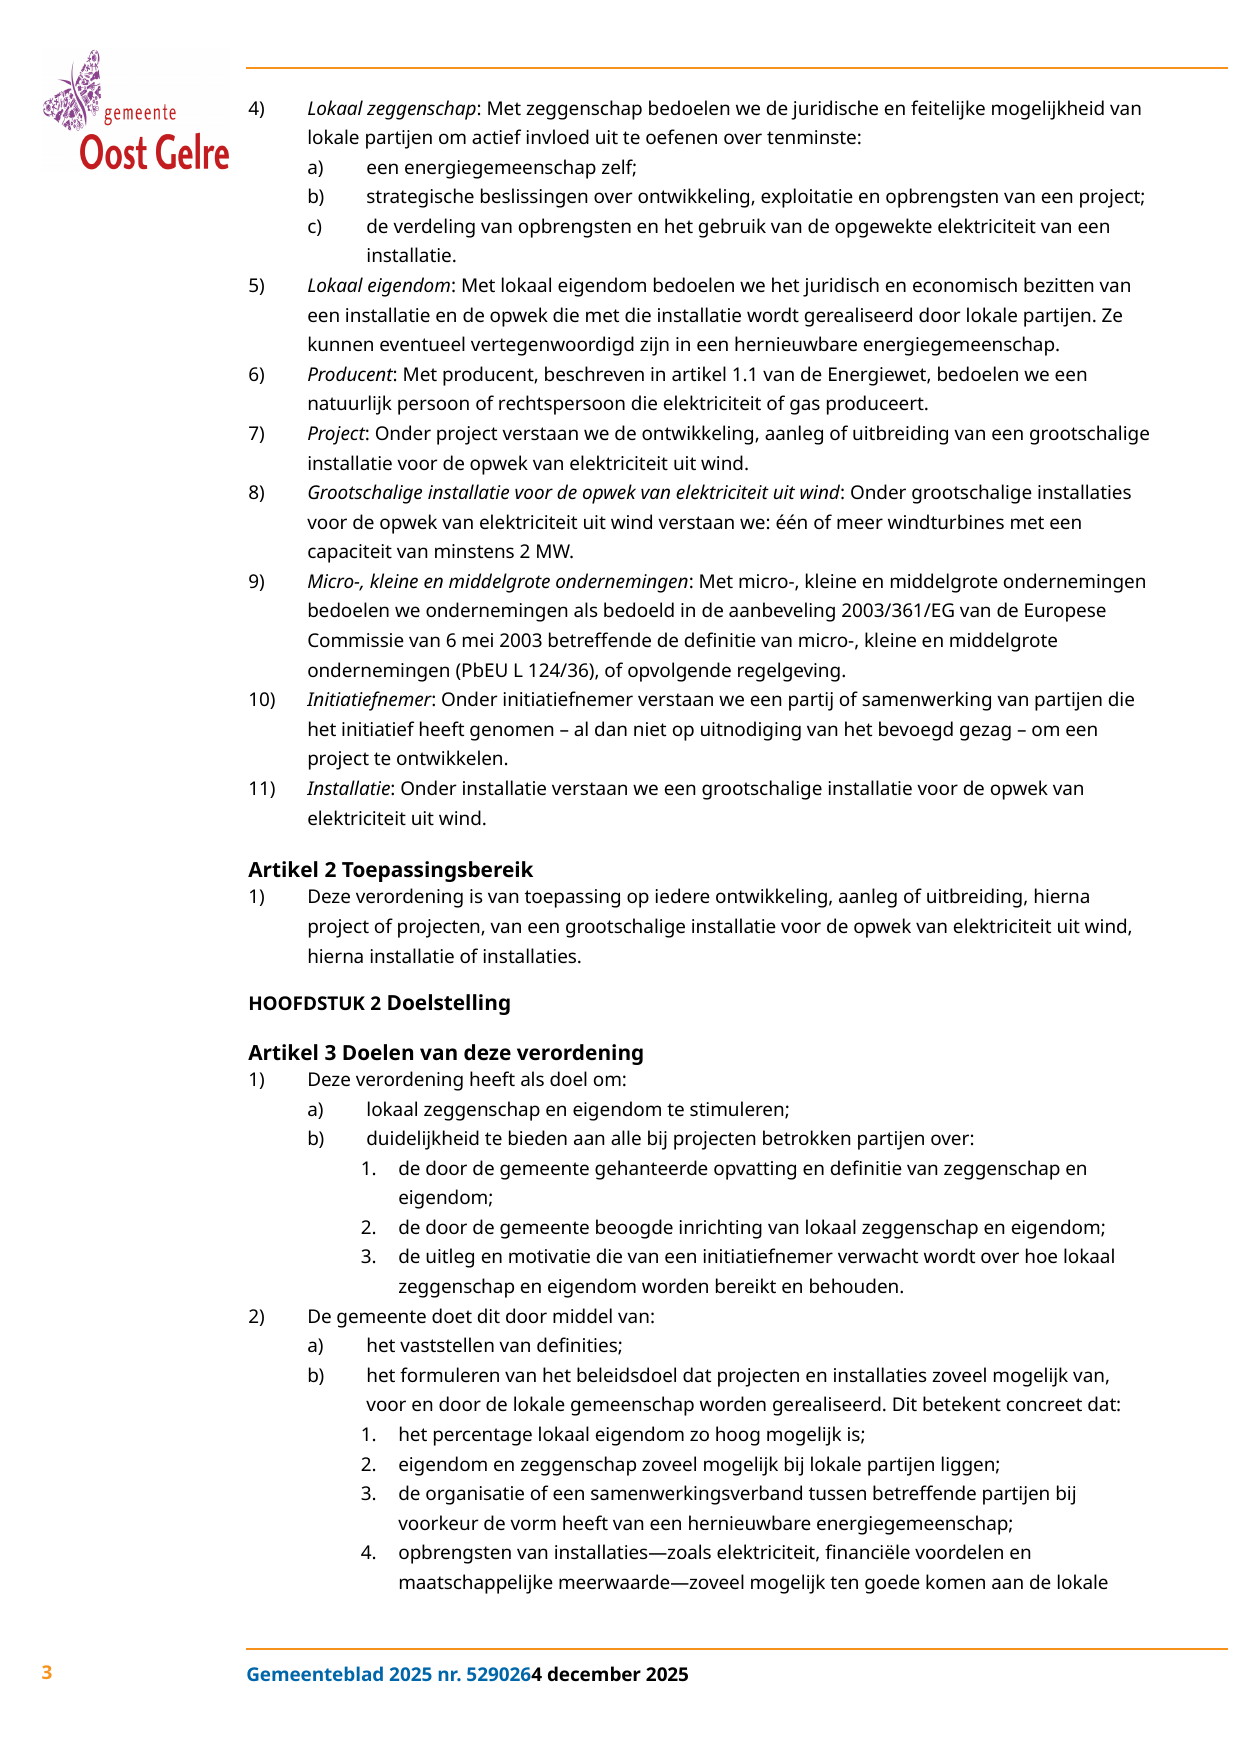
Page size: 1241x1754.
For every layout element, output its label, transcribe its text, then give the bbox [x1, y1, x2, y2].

list Grootschalige installatie voor de opwek van elektriciteit uit wind: Onder grootschalige installaties voor de opwek van elektriciteit uit wind verstaan we: één of meer windturbines met een capaciteit van minstens 2 MW. [248, 479, 1152, 564]
text Artikel 3 Doelen van deze verordening [248, 1038, 1152, 1066]
list de uitleg en motivatie die van een initiatiefnemer verwacht wordt over hoe lokaal zeggenschap en eigendom worden bereikt en behouden. [361, 1244, 1152, 1299]
list het percentage lokaal eigendom zo hoog mogelijk is; [361, 1421, 1152, 1447]
list Deze verordening is van toepassing op iedere ontwikkeling, aanleg of uitbreiding, hierna project of projecten, van een grootschalige installatie voor de opwek van elektriciteit uit wind, hierna installatie of installaties. [248, 884, 1152, 968]
list lokaal zeggenschap en eigendom te stimuleren; [307, 1096, 1152, 1121]
list Micro-, kleine en middelgrote ondernemingen: Met micro-, kleine en middelgrote ondernemingen bedoelen we ondernemingen als bedoeld in de aanbeveling 2003/361/EG van de Europese Commissie van 6 mei 2003 betreffende de definitie van micro-, kleine en middelgrote ondernemingen (PbEU L 124/36), of opvolgende regelgeving. [248, 568, 1152, 683]
list Installatie: Onder installatie verstaan we een grootschalige installatie voor de opwek van elektriciteit uit wind. [248, 775, 1152, 831]
list Deze verordening heeft als doel om: [248, 1066, 1152, 1092]
list De gemeente doet dit door middel van: [248, 1303, 1152, 1328]
list de verdeling van opbrengsten en het gebruik van de opgewekte elektriciteit van een installatie. [307, 213, 1152, 268]
list eigendom en zeggenschap zoveel mogelijk bij lokale partijen liggen; [361, 1451, 1152, 1476]
list Project: Onder project verstaan we de ontwikkeling, aanleg of uitbreiding van een grootschalige installatie voor de opwek van elektriciteit uit wind. [248, 420, 1152, 476]
list opbrengsten van installaties—zoals elektriciteit, financiële voordelen en maatschappelijke meerwaarde—zoveel mogelijk ten goede komen aan de lokale [361, 1539, 1152, 1595]
list de door de gemeente gehanteerde opvatting en definitie van zeggenschap en eigendom; [361, 1155, 1152, 1210]
list de organisatie of een samenwerkingsverband tussen betreffende partijen bij voorkeur de vorm heeft van een hernieuwbare energiegemeenschap; [361, 1480, 1152, 1536]
list de door de gemeente beoogde inrichting van lokaal zeggenschap en eigendom; [361, 1214, 1152, 1240]
list Lokaal eigendom: Met lokaal eigendom bedoelen we het juridisch en economisch bezitten van een installatie en de opwek die met die installatie wordt gerealiseerd door lokale partijen. Ze kunnen eventueel vertegenwoordigd zijn in een hernieuwbare energiegemeenschap. [248, 272, 1152, 357]
list het formuleren van het beleidsdoel dat projecten en installaties zoveel mogelijk van, voor en door de lokale gemeenschap worden gerealiseerd. Dit betekent concreet dat: [307, 1362, 1152, 1417]
text HOOFDSTUK 2 Doelstelling [248, 988, 1152, 1017]
list een energiegemeenschap zelf; [307, 154, 1152, 180]
list Lokaal zeggenschap: Met zeggenschap bedoelen we de juridische en feitelijke mogelijkheid van lokale partijen om actief invloed uit te oefenen over tenminste: [248, 95, 1152, 150]
list strategische beslissingen over ontwikkeling, exploitatie en opbrengsten van een project; [307, 183, 1152, 209]
list duidelijkheid te bieden aan alle bij projecten betrokken partijen over: [307, 1125, 1152, 1151]
text Artikel 2 Toepassingsbereik [248, 855, 1152, 884]
picture [41, 47, 231, 172]
list Producent: Met producent, beschreven in artikel 1.1 van de Energiewet, bedoelen we een natuurlijk persoon of rechtspersoon die elektriciteit of gas produceert. [248, 361, 1152, 416]
list Initiatiefnemer: Onder initiatiefnemer verstaan we een partij of samenwerking van partijen die het initiatief heeft genomen – al dan niet op uitnodiging van het bevoegd gezag – om een project te ontwikkelen. [248, 686, 1152, 771]
list het vaststellen van definities; [307, 1332, 1152, 1358]
